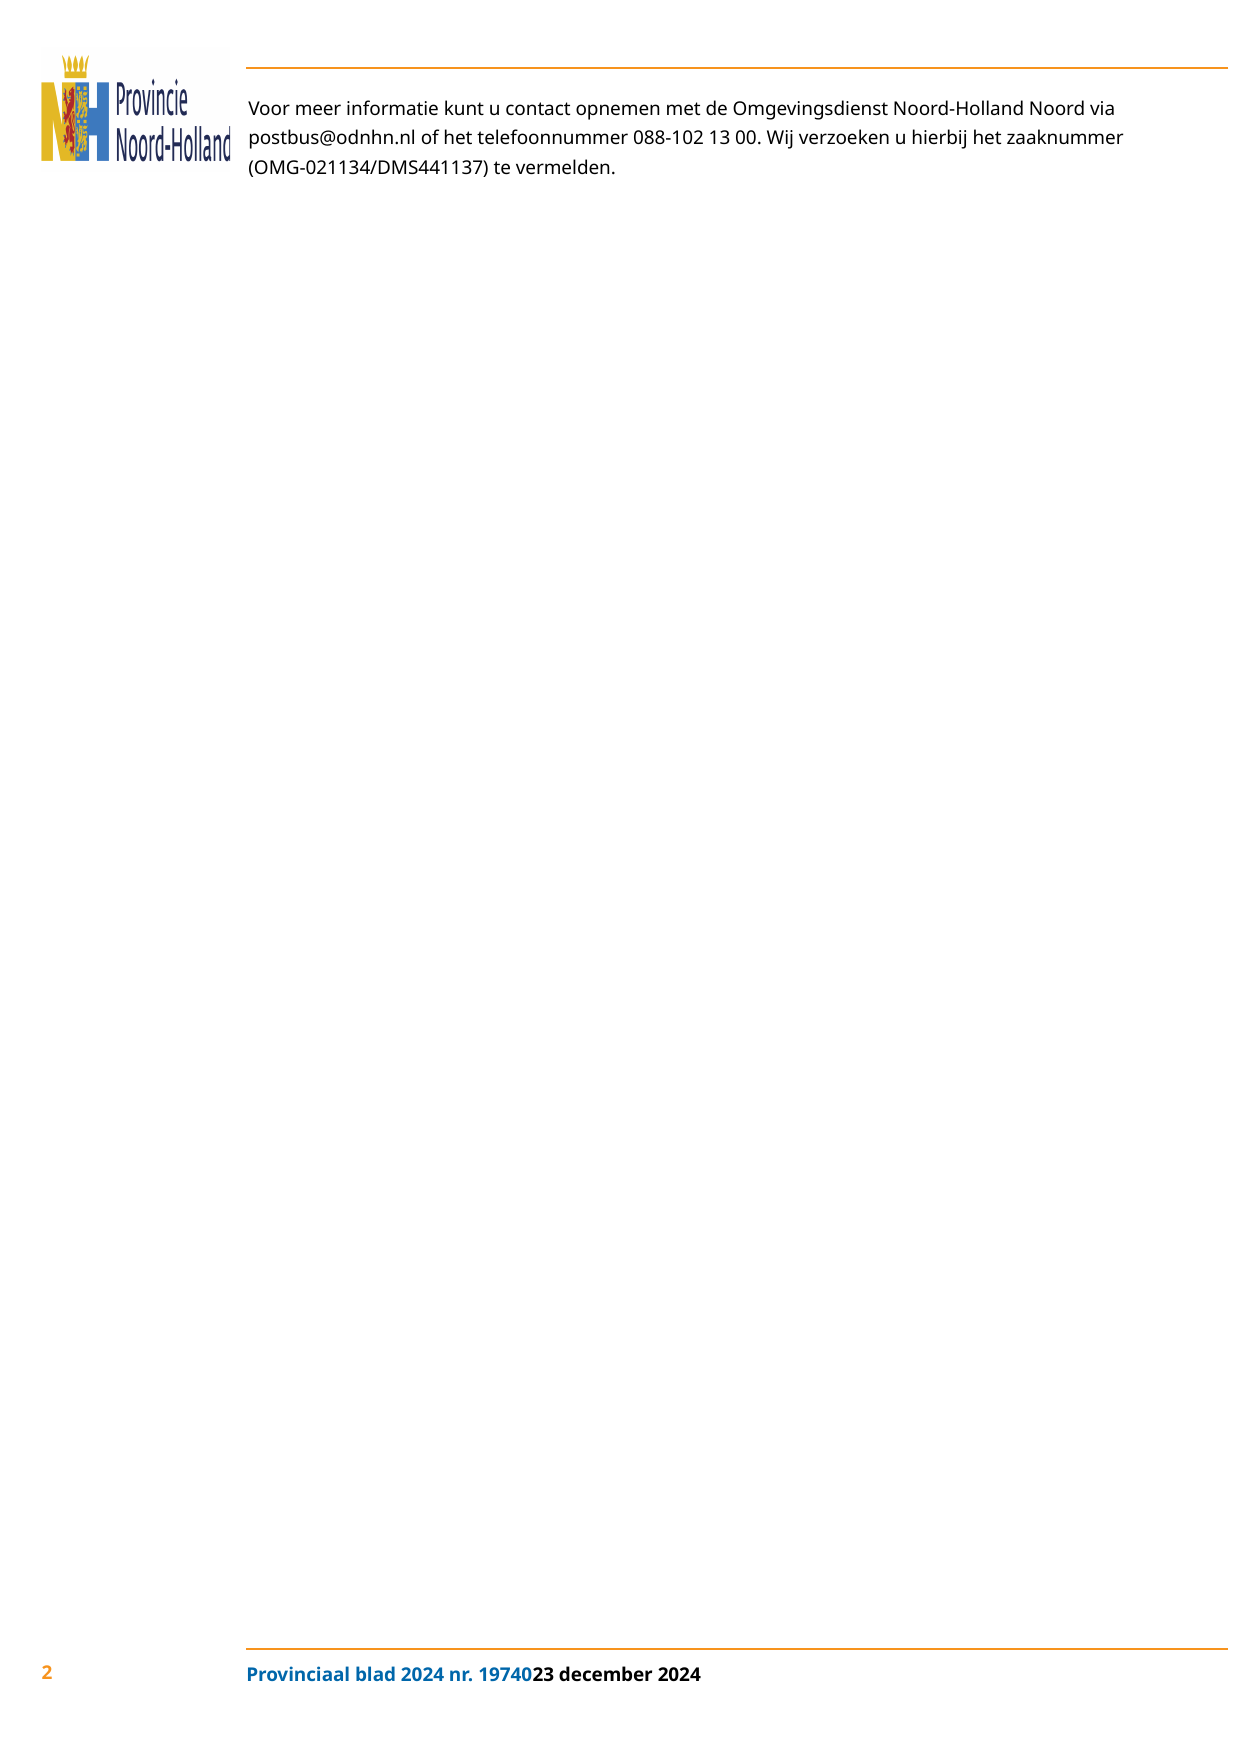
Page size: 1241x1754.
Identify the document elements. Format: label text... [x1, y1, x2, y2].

picture [41, 47, 231, 172]
text Voor meer informatie kunt u contact opnemen met de Omgevingsdienst Noord-Holland Noord via postbus@odnhn.nl of het telefoonnummer 088-102 13 00. Wij verzoeken u hierbij het zaaknummer (OMG-021134/DMS441137) te vermelden. [248, 95, 1152, 180]
